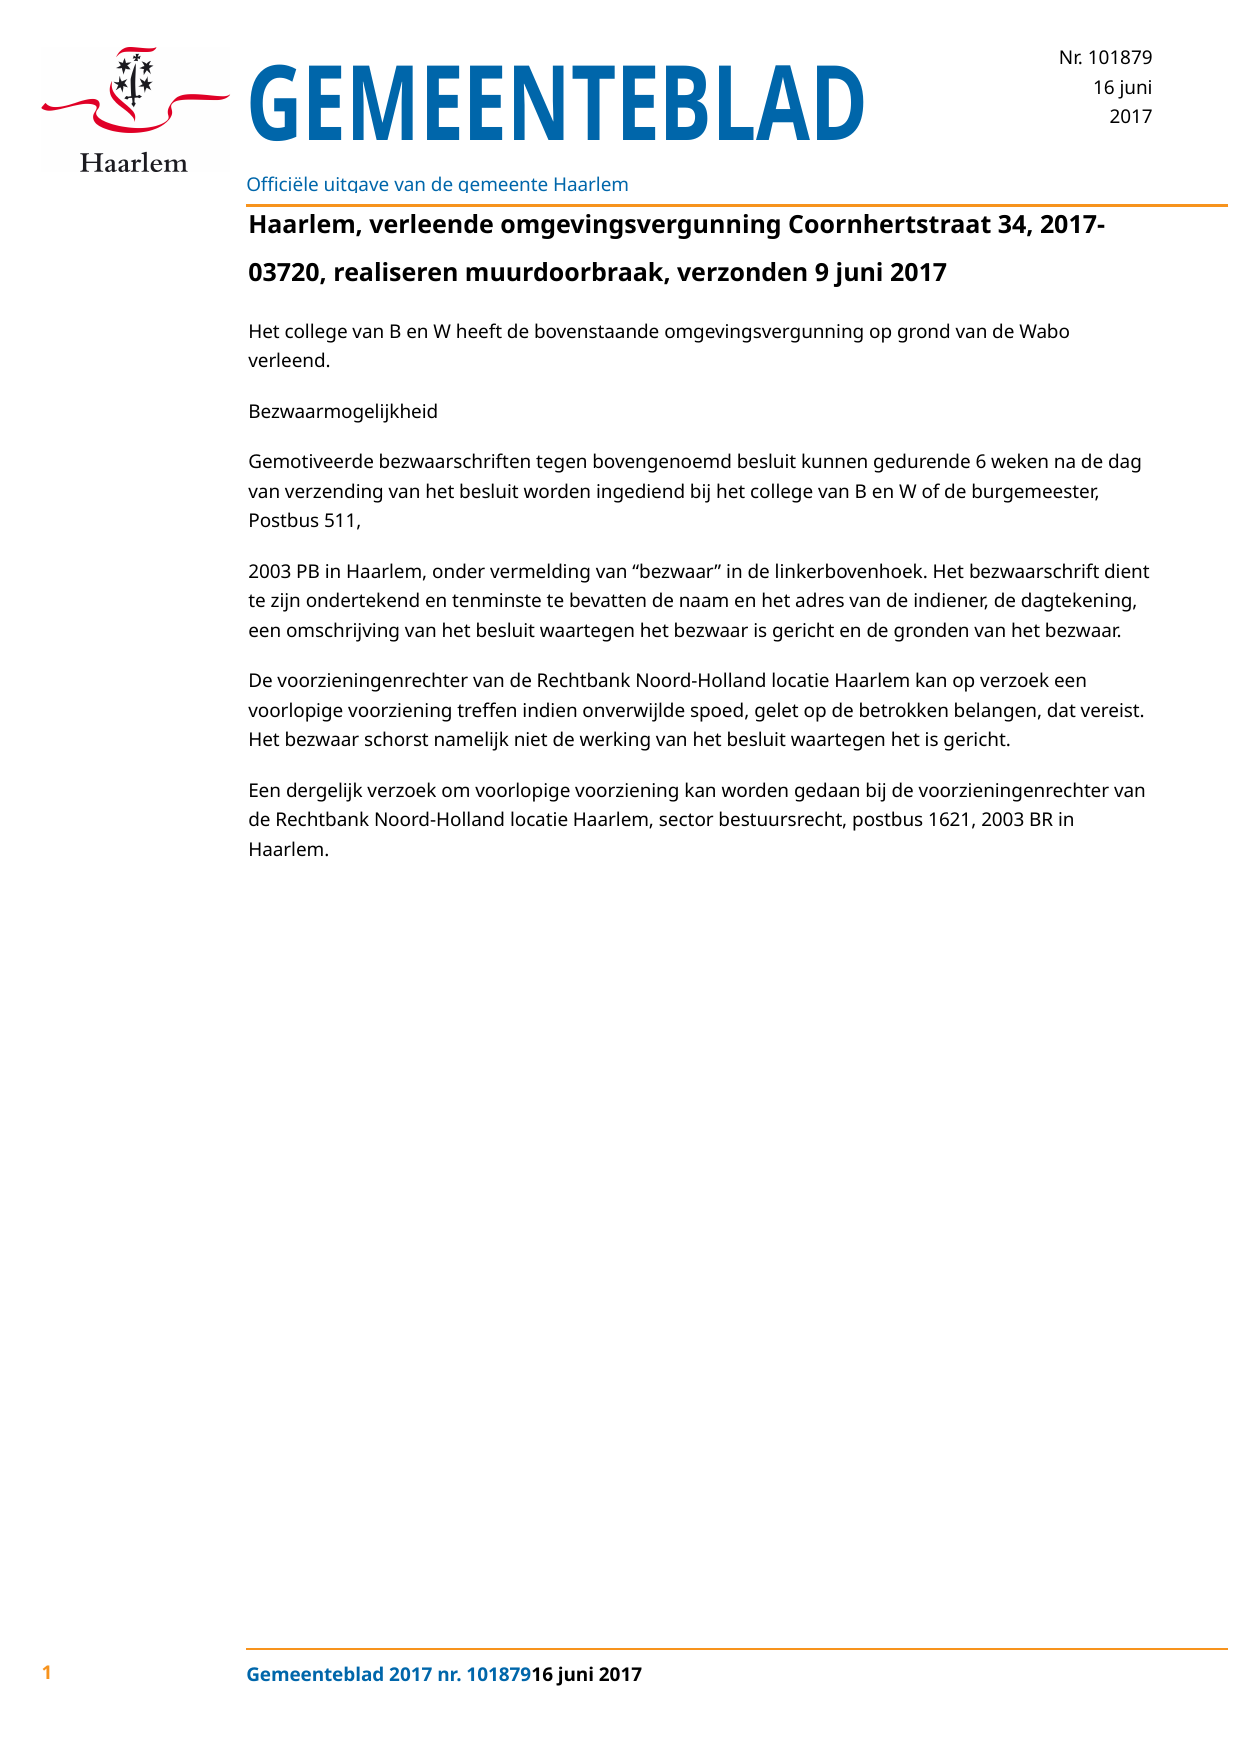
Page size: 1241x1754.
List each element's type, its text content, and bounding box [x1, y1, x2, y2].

text Een dergelijk verzoek om voorlopige voorziening kan worden gedaan bij de voorzieningenrechter van de Rechtbank Noord-Holland locatie Haarlem, sector bestuursrecht, postbus 1621, 2003 BR in Haarlem. [248, 777, 1152, 862]
text 2003 PB in Haarlem, onder vermelding van “bezwaar” in de linkerbovenhoek. Het bezwaarschrift dient te zijn ondertekend en tenminste te bevatten de naam en het adres van de indiener, de dagtekening, een omschrijving van het besluit waartegen het bezwaar is gericht en de gronden van het bezwaar. [248, 558, 1152, 643]
text Bezwaarmogelijkheid [248, 398, 1152, 424]
picture [41, 47, 231, 172]
text De voorzieningenrechter van de Rechtbank Noord-Holland locatie Haarlem kan op verzoek een voorlopige voorziening treffen indien onverwijlde spoed, gelet op de betrokken belangen, dat vereist. Het bezwaar schorst namelijk niet de werking van het besluit waartegen het is gericht. [248, 667, 1152, 752]
text Haarlem, verleende omgevingsvergunning Coornhertstraat 34, 2017-03720, realiseren muurdoorbraak, verzonden 9 juni 2017 [248, 207, 1152, 288]
text Gemotiveerde bezwaarschriften tegen bovengenoemd besluit kunnen gedurende 6 weken na de dag van verzending van het besluit worden ingediend bij het college van B en W of de burgemeester, Postbus 511, [248, 448, 1152, 533]
text Het college van B en W heeft de bovenstaande omgevingsvergunning op grond van de Wabo verleend. [248, 318, 1152, 373]
